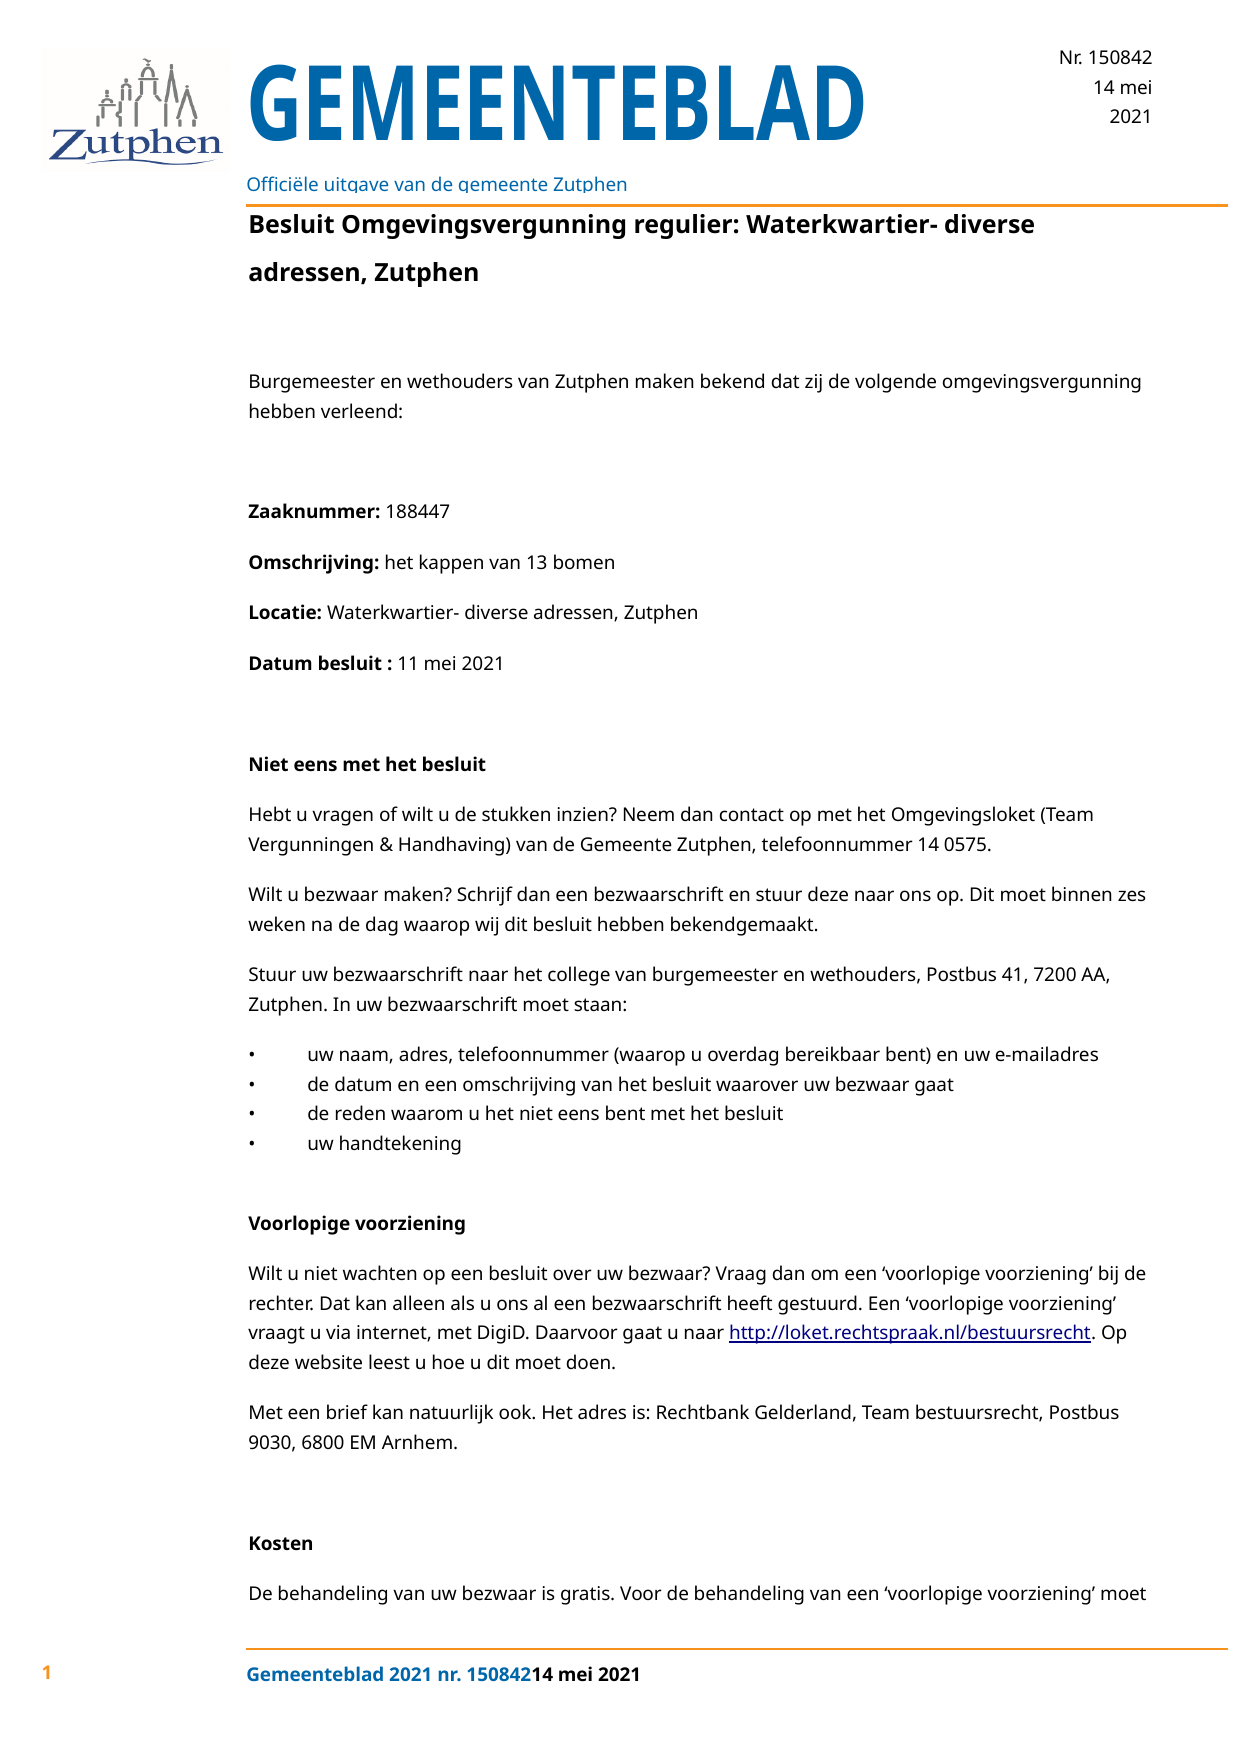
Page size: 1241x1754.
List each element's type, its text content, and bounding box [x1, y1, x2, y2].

list uw naam, adres, telefoonnummer (waarop u overdag bereikbaar bent) en uw e-mailadres [248, 1041, 1152, 1067]
text Wilt u bezwaar maken? Schrijf dan een bezwaarschrift en stuur deze naar ons op. Dit moet binnen zes weken na de dag waarop wij dit besluit hebben bekendgemaakt. [248, 881, 1152, 937]
text Omschrijving: het kappen van 13 bomen [248, 549, 1152, 575]
text Stuur uw bezwaarschrift naar het college van burgemeester en wethouders, Postbus 41, 7200 AA, Zutphen. In uw bezwaarschrift moet staan: [248, 961, 1152, 1017]
text Voorlopige voorziening [248, 1210, 1152, 1236]
text Niet eens met het besluit [248, 751, 1152, 777]
text De behandeling van uw bezwaar is gratis. Voor de behandeling van een ‘voorlopige voorziening’ moet [248, 1580, 1152, 1606]
text Kosten [248, 1530, 1152, 1556]
picture [41, 47, 231, 172]
text Zaaknummer: 188447 [248, 499, 1152, 524]
list de datum en een omschrijving van het besluit waarover uw bezwaar gaat [248, 1071, 1152, 1097]
text Burgemeester en wethouders van Zutphen maken bekend dat zij de volgende omgevingsvergunning hebben verleend: [248, 368, 1152, 424]
list de reden waarom u het niet eens bent met het besluit [248, 1100, 1152, 1126]
text Wilt u niet wachten op een besluit over uw bezwaar? Vraag dan om een ‘voorlopige voorziening’ bij de rechter. Dat kan alleen als u ons al een bezwaarschrift heeft gestuurd. Een ‘voorlopige voorziening’ vraagt u via internet, met DigiD. Daarvoor gaat u naar http://loket.rechtspraak.nl/bestuursrecht. Op deze website leest u hoe u dit moet doen. [248, 1260, 1152, 1375]
text Besluit Omgevingsvergunning regulier: Waterkwartier- diverse adressen, Zutphen [248, 207, 1152, 288]
text Datum besluit : 11 mei 2021 [248, 650, 1152, 676]
text Hebt u vragen of wilt u de stukken inzien? Neem dan contact op met het Omgevingsloket (Team Vergunningen & Handhaving) van de Gemeente Zutphen, telefoonnummer 14 0575. [248, 801, 1152, 857]
text Met een brief kan natuurlijk ook. Het adres is: Rechtbank Gelderland, Team bestuursrecht, Postbus 9030, 6800 EM Arnhem. [248, 1399, 1152, 1455]
list uw handtekening [248, 1130, 1152, 1156]
text Locatie: Waterkwartier- diverse adressen, Zutphen [248, 599, 1152, 625]
